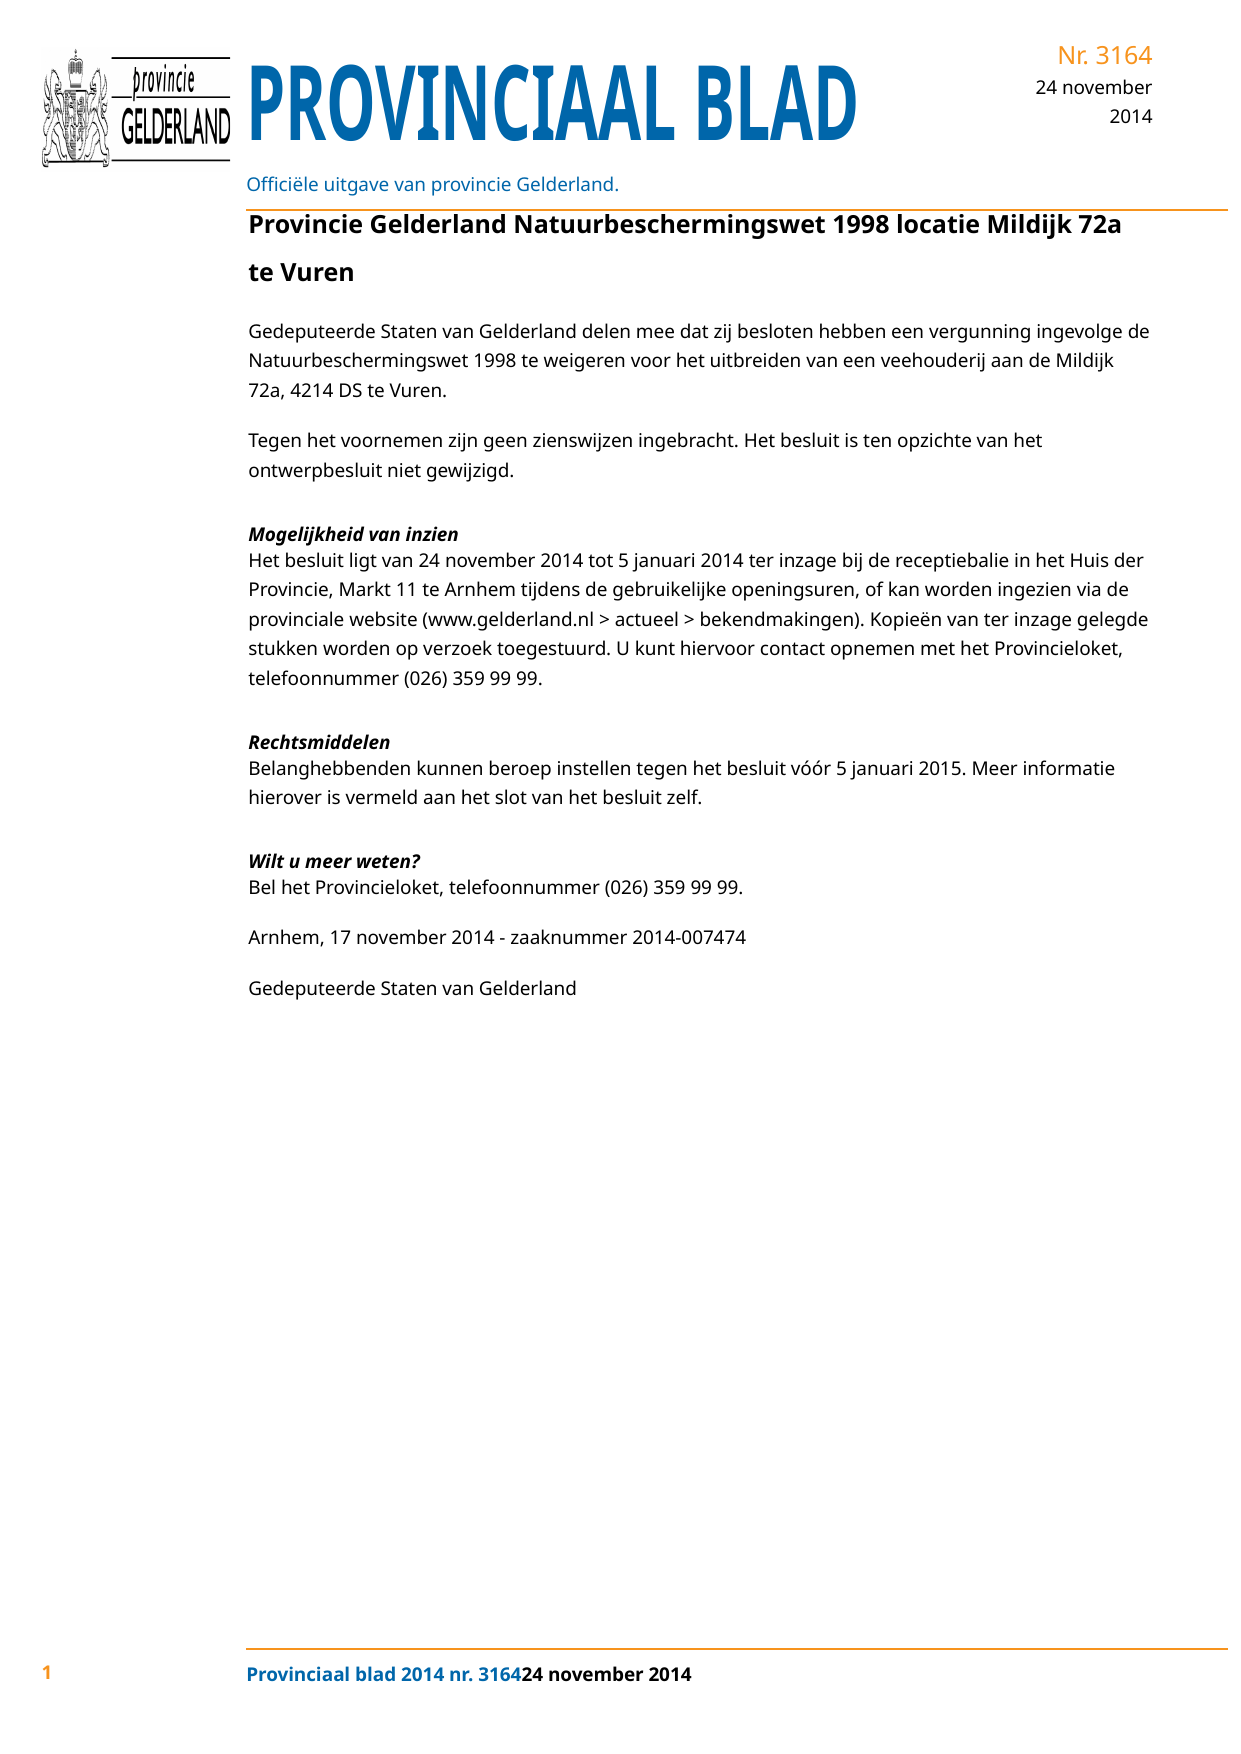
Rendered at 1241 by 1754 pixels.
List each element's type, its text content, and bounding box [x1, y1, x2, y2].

text Provincie Gelderland Natuurbeschermingswet 1998 locatie Mildijk 72a te Vuren [248, 211, 1152, 288]
text Gedeputeerde Staten van Gelderland [248, 975, 1152, 1001]
text Het besluit ligt van 24 november 2014 tot 5 januari 2014 ter inzage bij de receptiebalie in het Huis der Provincie, Markt 11 te Arnhem tijdens de gebruikelijke openingsuren, of kan worden ingezien via de provinciale website (www.gelderland.nl > actueel > bekendmakingen). Kopieën van ter inzage gelegde stukken worden op verzoek toegestuurd. U kunt hiervoor contact opnemen met het Provincieloket, telefoonnummer (026) 359 99 99. [248, 547, 1152, 691]
text Tegen het voornemen zijn geen zienswijzen ingebracht. Het besluit is ten opzichte van het ontwerpbesluit niet gewijzigd. [248, 427, 1152, 483]
text Mogelijkheid van inzien [248, 521, 1152, 547]
text Bel het Provincieloket, telefoonnummer (026) 359 99 99. [248, 874, 1152, 900]
text Rechtsmiddelen [248, 729, 1152, 755]
text Arnhem, 17 november 2014 - zaaknummer 2014-007474 [248, 924, 1152, 950]
text Wilt u meer weten? [248, 848, 1152, 874]
picture [41, 47, 231, 172]
text Gedeputeerde Staten van Gelderland delen mee dat zij besloten hebben een vergunning ingevolge de Natuurbeschermingswet 1998 te weigeren voor het uitbreiden van een veehouderij aan de Mildijk 72a, 4214 DS te Vuren. [248, 318, 1152, 403]
text Belanghebbenden kunnen beroep instellen tegen het besluit vóór 5 januari 2015. Meer informatie hierover is vermeld aan het slot van het besluit zelf. [248, 755, 1152, 810]
